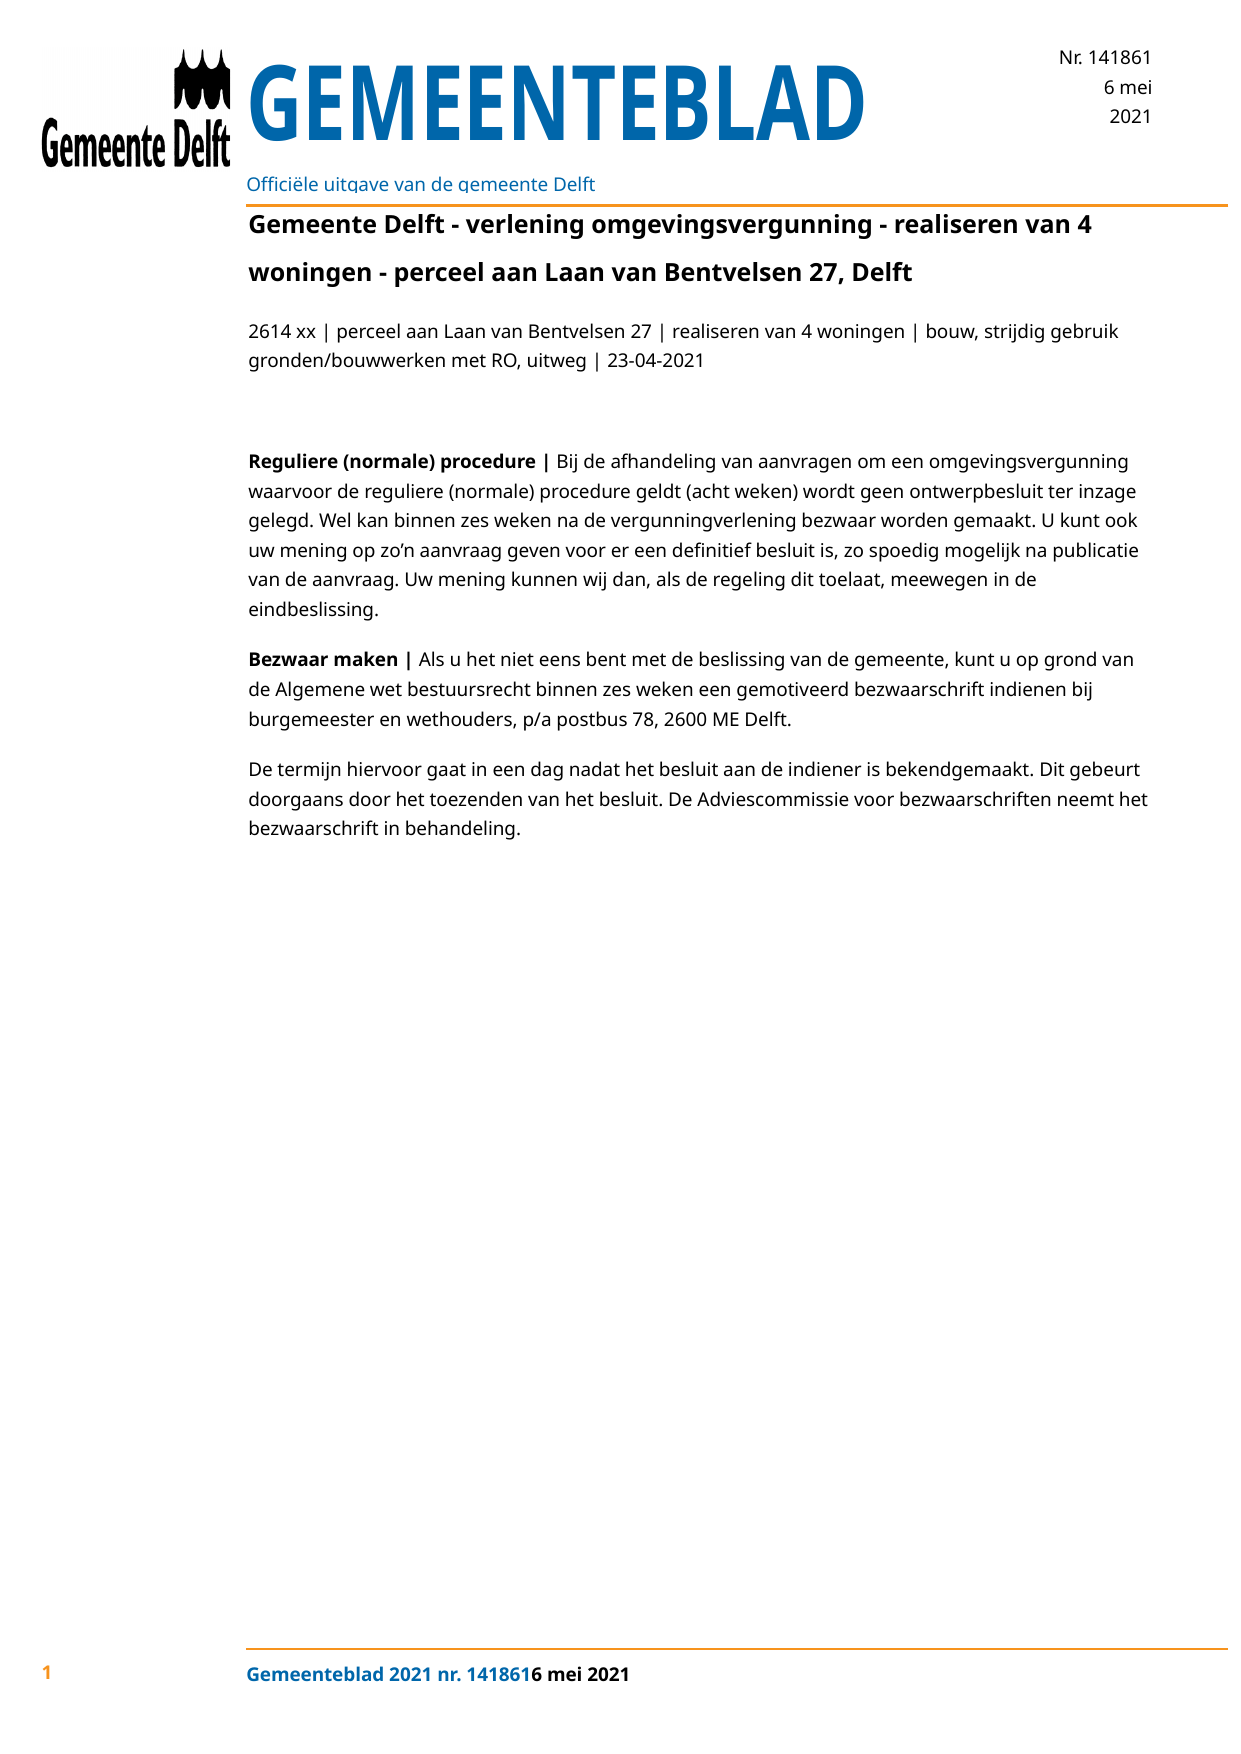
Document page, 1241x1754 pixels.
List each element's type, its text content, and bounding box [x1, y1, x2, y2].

text Gemeente Delft - verlening omgevingsvergunning - realiseren van 4 woningen - perceel aan Laan van Bentvelsen 27, Delft [248, 207, 1152, 288]
text Bezwaar maken | Als u het niet eens bent met de beslissing van de gemeente, kunt u op grond van de Algemene wet bestuursrecht binnen zes weken een gemotiveerd bezwaarschrift indienen bij burgemeester en wethouders, p/a postbus 78, 2600 ME Delft. [248, 647, 1152, 732]
text Reguliere (normale) procedure | Bij de afhandeling van aanvragen om een omgevingsvergunning waarvoor de reguliere (normale) procedure geldt (acht weken) wordt geen ontwerpbesluit ter inzage gelegd. Wel kan binnen zes weken na de vergunningverlening bezwaar worden gemaakt. U kunt ook uw mening op zo’n aanvraag geven voor er een definitief besluit is, zo spoedig mogelijk na publicatie van de aanvraag. Uw mening kunnen wij dan, als de regeling dit toelaat, meewegen in de eindbeslissing. [248, 448, 1152, 622]
text De termijn hiervoor gaat in een dag nadat het besluit aan de indiener is bekendgemaakt. Dit gebeurt doorgaans door het toezenden van het besluit. De Adviescommissie voor bezwaarschriften neemt het bezwaarschrift in behandeling. [248, 756, 1152, 841]
text 2614 xx | perceel aan Laan van Bentvelsen 27 | realiseren van 4 woningen | bouw, strijdig gebruik gronden/bouwwerken met RO, uitweg | 23-04-2021 [248, 318, 1152, 373]
picture [41, 47, 231, 172]
